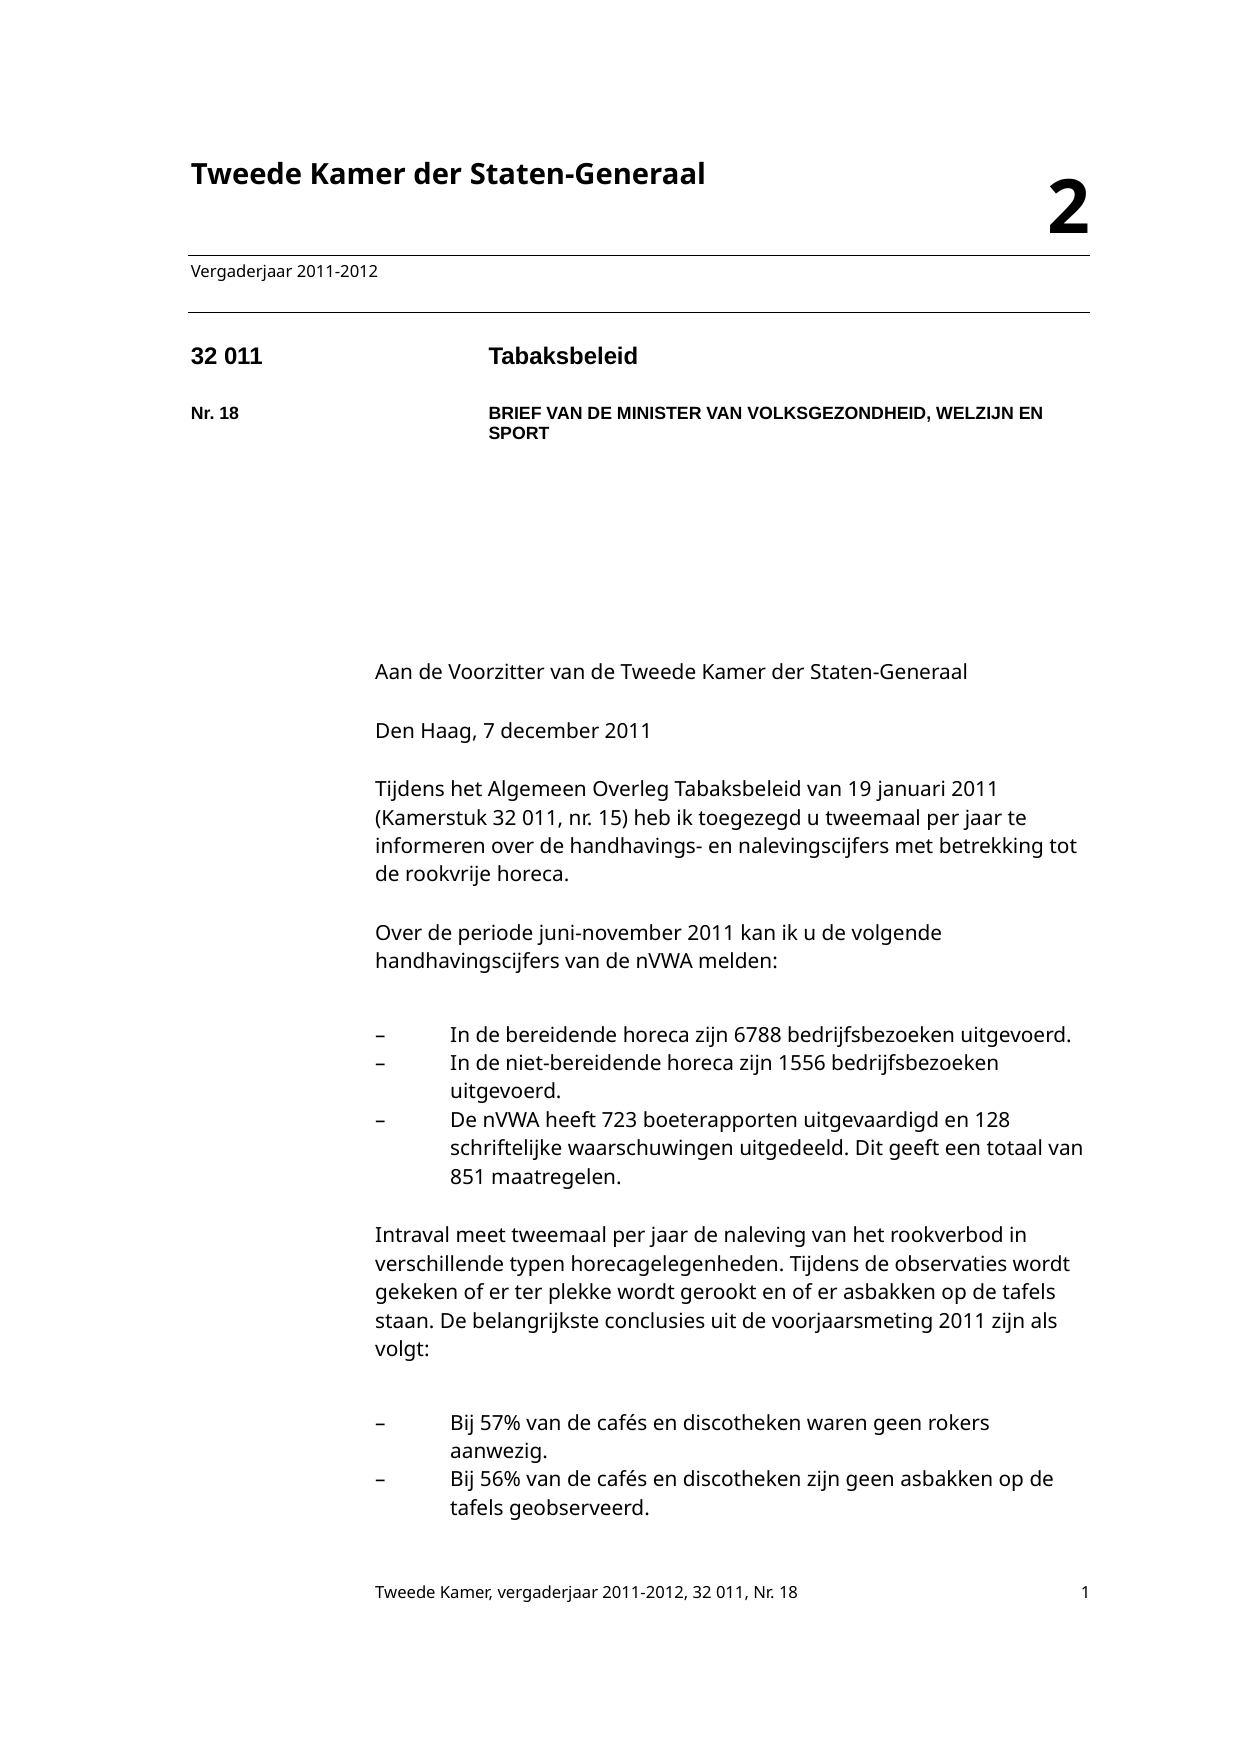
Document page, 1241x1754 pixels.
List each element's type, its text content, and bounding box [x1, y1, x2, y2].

table_cell Vergaderjaar 2011-2012 [188, 256, 485, 312]
list In de bereidende horeca zijn 6788 bedrijfsbezoeken uitgevoerd. [375, 1020, 1090, 1048]
table_cell [485, 313, 1090, 339]
list In de niet-bereidende horeca zijn 1556 bedrijfsbezoeken uitgevoerd. [375, 1048, 1090, 1105]
table_header 2 [910, 150, 1090, 255]
list Bij 57% van de cafés en discotheken waren geen rokers aanwezig. [375, 1408, 1090, 1464]
list Bij 56% van de cafés en discotheken zijn geen asbakken op de tafels geobserveerd. [375, 1464, 1090, 1521]
table_cell [188, 313, 485, 339]
table_cell 32 011 [188, 339, 485, 399]
table_cell Nr. 18 [188, 399, 485, 539]
table_cell Tabaksbeleid [485, 339, 1090, 399]
text Intraval meet tweemaal per jaar de naleving van het rookverbod in verschillende typen horecagelegenheden. Tijdens de observaties wordt gekeken of er ter plekke wordt gerookt en of er asbakken op de tafels staan. De belangrijkste conclusies uit de voorjaarsmeting 2011 zijn als volgt: [375, 1220, 1090, 1363]
text Aan de Voorzitter van de Tweede Kamer der Staten-Generaal [375, 657, 1090, 686]
text Over de periode juni-november 2011 kan ik u de volgende handhavingscijfers van de nVWA melden: [375, 918, 1090, 975]
table_cell [485, 256, 1090, 312]
list De nVWA heeft 723 boeterapporten uitgevaardigd en 128 schriftelijke waarschuwingen uitgedeeld. Dit geeft een totaal van 851 maatregelen. [375, 1105, 1090, 1190]
text Den Haag, 7 december 2011 [375, 716, 1090, 744]
text Tijdens het Algemeen Overleg Tabaksbeleid van 19 januari 2011 (Kamerstuk 32 011, nr. 15) heb ik toegezegd u tweemaal per jaar te informeren over de handhavings- en nalevingscijfers met betrekking tot de rookvrije horeca. [375, 774, 1090, 888]
table_cell BRIEF VAN DE MINISTER VAN VOLKSGEZONDHEID, WELZIJN EN SPORT [485, 399, 1090, 539]
table_header Tweede Kamer der Staten-Generaal [188, 150, 909, 255]
